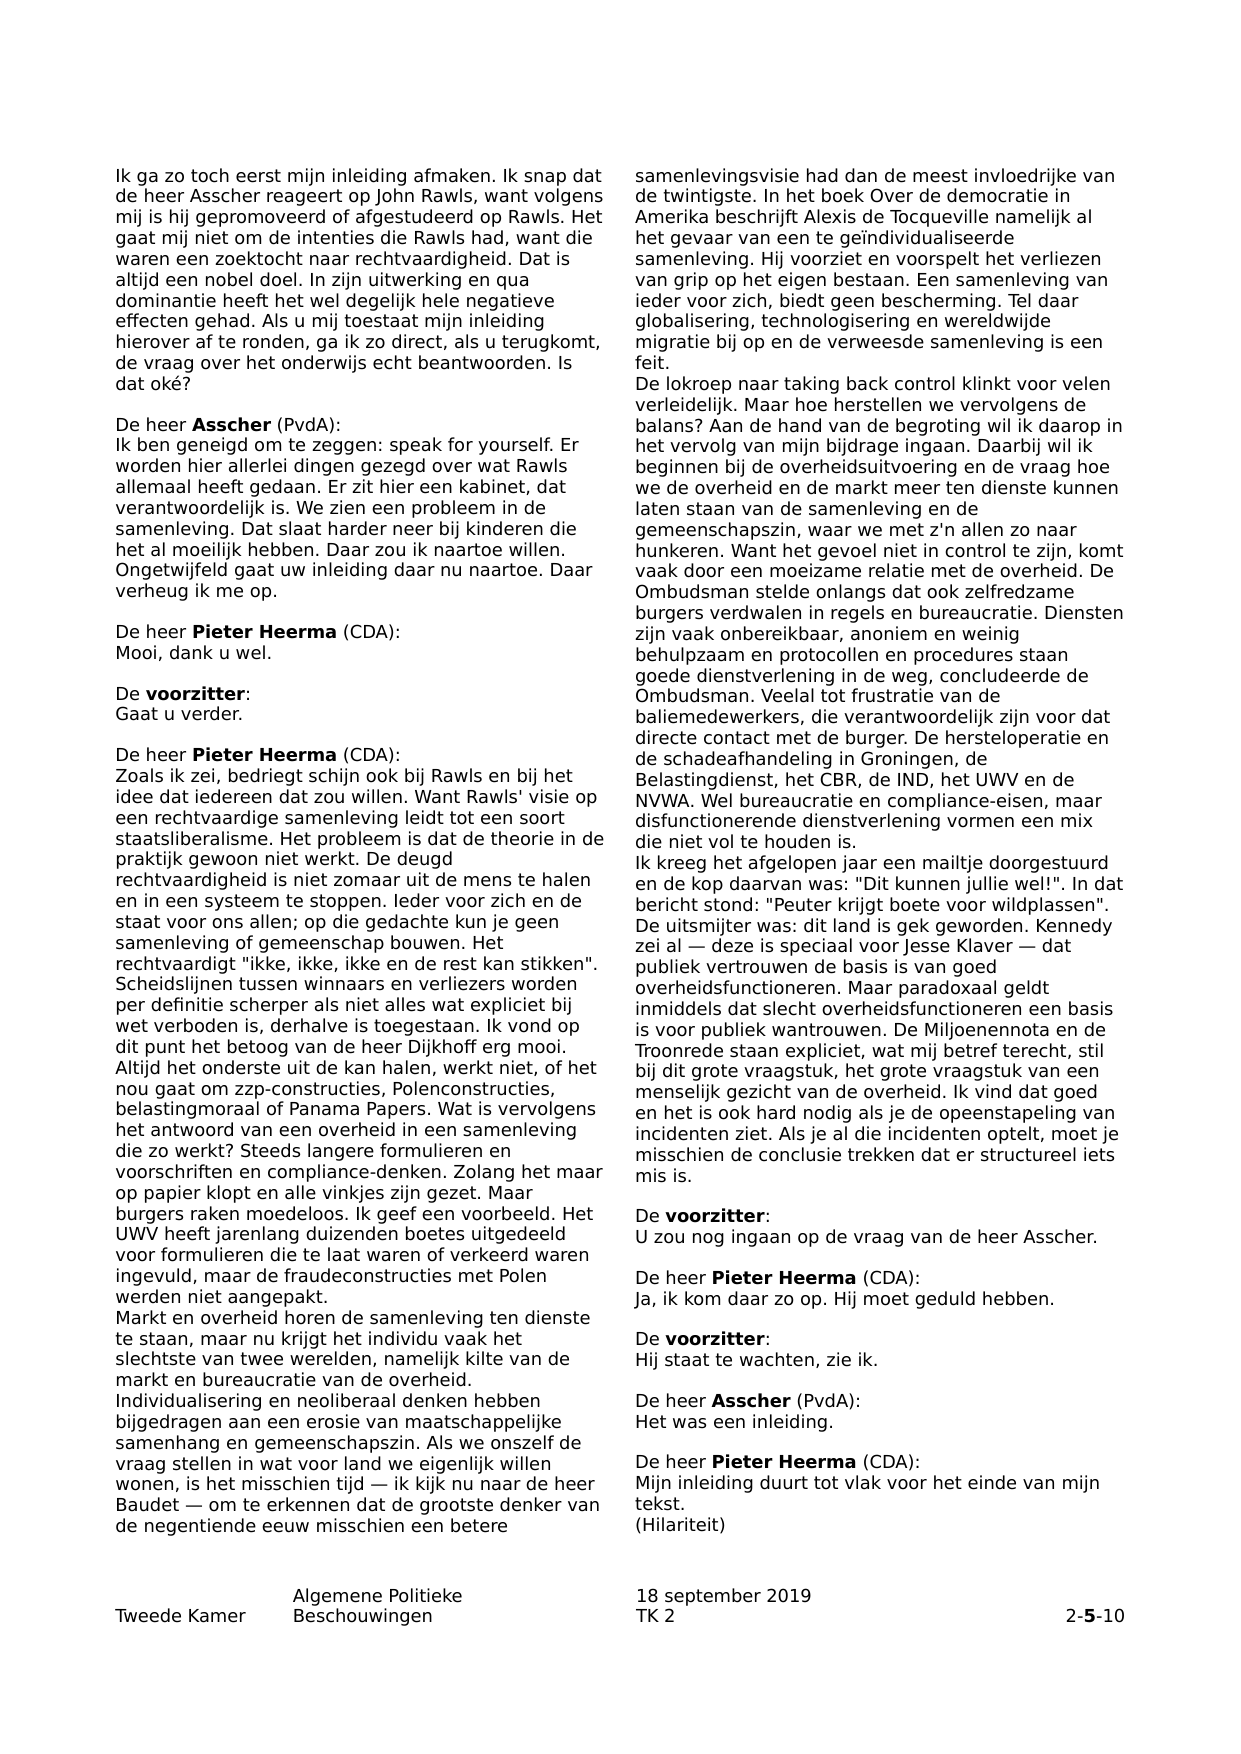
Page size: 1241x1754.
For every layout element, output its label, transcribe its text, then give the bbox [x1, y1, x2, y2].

text Mooi, dank u wel. [115, 643, 605, 663]
text De heer Asscher (PvdA): [115, 414, 605, 435]
text De voorzitter: [635, 1329, 1125, 1350]
text Ja, ik kom daar zo op. Hij moet geduld hebben. [635, 1288, 1125, 1309]
text De heer Pieter Heerma (CDA): [115, 745, 605, 766]
text samenlevingsvisie had dan de meest invloedrijke van de twintigste. In het boek Over de democratie in Amerika beschrijft Alexis de Tocqueville namelijk al het gevaar van een te geïndividualiseerde samenleving. Hij voorziet en voorspelt het verliezen van grip op het eigen bestaan. Een samenleving van ieder voor zich, biedt geen bescherming. Tel daar globalisering, technologisering en wereldwijde migratie bij op en de verweesde samenleving is een feit. [635, 165, 1125, 374]
text De heer Pieter Heerma (CDA): [635, 1268, 1125, 1288]
text De heer Pieter Heerma (CDA): [115, 622, 605, 643]
text De voorzitter: [115, 683, 605, 704]
text U zou nog ingaan op de vraag van de heer Asscher. [635, 1227, 1125, 1248]
text Ik ben geneigd om te zeggen: speak for yourself. Er worden hier allerlei dingen gezegd over wat Rawls allemaal heeft gedaan. Er zit hier een kabinet, dat verantwoordelijk is. We zien een probleem in de samenleving. Dat slaat harder neer bij kinderen die het al moeilijk hebben. Daar zou ik naartoe willen. Ongetwijfeld gaat uw inleiding daar nu naartoe. Daar verheug ik me op. [115, 435, 605, 602]
text Gaat u verder. [115, 704, 605, 725]
text Hij staat te wachten, zie ik. [635, 1350, 1125, 1371]
text De heer Pieter Heerma (CDA): [635, 1452, 1125, 1473]
text De lokroep naar taking back control klinkt voor velen verleidelijk. Maar hoe herstellen we vervolgens de balans? Aan de hand van de begroting wil ik daarop in het vervolg van mijn bijdrage ingaan. Daarbij wil ik beginnen bij de overheidsuitvoering en de vraag hoe we de overheid en de markt meer ten dienste kunnen laten staan van de samenleving en de gemeenschapszin, waar we met z'n allen zo naar hunkeren. Want het gevoel niet in control te zijn, komt vaak door een moeizame relatie met de overheid. De Ombudsman stelde onlangs dat ook zelfredzame burgers verdwalen in regels en bureaucratie. Diensten zijn vaak onbereikbaar, anoniem en weinig behulpzaam en protocollen en procedures staan goede dienstverlening in de weg, concludeerde de Ombudsman. Veelal tot frustratie van de baliemedewerkers, die verantwoordelijk zijn voor dat directe contact met de burger. De hersteloperatie en de schadeafhandeling in Groningen, de Belastingdienst, het CBR, de IND, het UWV en de NVWA. Wel bureaucratie en compliance-eisen, maar disfunctionerende dienstverlening vormen een mix die niet vol te houden is. [635, 374, 1125, 853]
text (Hilariteit) [635, 1515, 1125, 1536]
text Altijd het onderste uit de kan halen, werkt niet, of het nou gaat om zzp-constructies, Polenconstructies, belastingmoraal of Panama Papers. Wat is vervolgens het antwoord van een overheid in een samenleving die zo werkt? Steeds langere formulieren en voorschriften en compliance-denken. Zolang het maar op papier klopt en alle vinkjes zijn gezet. Maar burgers raken moedeloos. Ik geef een voorbeeld. Het UWV heeft jarenlang duizenden boetes uitgedeeld voor formulieren die te laat waren of verkeerd waren ingevuld, maar de fraudeconstructies met Polen werden niet aangepakt. [115, 1057, 605, 1307]
text Mijn inleiding duurt tot vlak voor het einde van mijn tekst. [635, 1473, 1125, 1515]
text Ik kreeg het afgelopen jaar een mailtje doorgestuurd en de kop daarvan was: "Dit kunnen jullie wel!". In dat bericht stond: "Peuter krijgt boete voor wildplassen". De uitsmijter was: dit land is gek geworden. Kennedy zei al — deze is speciaal voor Jesse Klaver — dat publiek vertrouwen de basis is van goed overheidsfunctioneren. Maar paradoxaal geldt inmiddels dat slecht overheidsfunctioneren een basis is voor publiek wantrouwen. De Miljoenennota en de Troonrede staan expliciet, wat mij betref terecht, stil bij dit grote vraagstuk, het grote vraagstuk van een menselijk gezicht van de overheid. Ik vind dat goed en het is ook hard nodig als je de opeenstapeling van incidenten ziet. Als je al die incidenten optelt, moet je misschien de conclusie trekken dat er structureel iets mis is. [635, 853, 1125, 1186]
text De heer Asscher (PvdA): [635, 1391, 1125, 1412]
text Het was een inleiding. [635, 1412, 1125, 1432]
text Ik ga zo toch eerst mijn inleiding afmaken. Ik snap dat de heer Asscher reageert op John Rawls, want volgens mij is hij gepromoveerd of afgestudeerd op Rawls. Het gaat mij niet om de intenties die Rawls had, want die waren een zoektocht naar rechtvaardigheid. Dat is altijd een nobel doel. In zijn uitwerking en qua dominantie heeft het wel degelijk hele negatieve effecten gehad. Als u mij toestaat mijn inleiding hierover af te ronden, ga ik zo direct, als u terugkomt, de vraag over het onderwijs echt beantwoorden. Is dat oké? [115, 165, 605, 394]
text Markt en overheid horen de samenleving ten dienste te staan, maar nu krijgt het individu vaak het slechtste van twee werelden, namelijk kilte van de markt en bureaucratie van de overheid. Individualisering en neoliberaal denken hebben bijgedragen aan een erosie van maatschappelijke samenhang en gemeenschapszin. Als we onszelf de vraag stellen in wat voor land we eigenlijk willen wonen, is het misschien tijd — ik kijk nu naar de heer Baudet — om te erkennen dat de grootste denker van de negentiende eeuw misschien een betere [115, 1307, 605, 1537]
text Zoals ik zei, bedriegt schijn ook bij Rawls en bij het idee dat iedereen dat zou willen. Want Rawls' visie op een rechtvaardige samenleving leidt tot een soort staatsliberalisme. Het probleem is dat de theorie in de praktijk gewoon niet werkt. De deugd rechtvaardigheid is niet zomaar uit de mens te halen en in een systeem te stoppen. Ieder voor zich en de staat voor ons allen; op die gedachte kun je geen samenleving of gemeenschap bouwen. Het rechtvaardigt "ikke, ikke, ikke en de rest kan stikken". Scheidslijnen tussen winnaars en verliezers worden per definitie scherper als niet alles wat expliciet bij wet verboden is, derhalve is toegestaan. Ik vond op dit punt het betoog van de heer Dijkhoff erg mooi. [115, 766, 605, 1057]
text De voorzitter: [635, 1206, 1125, 1227]
